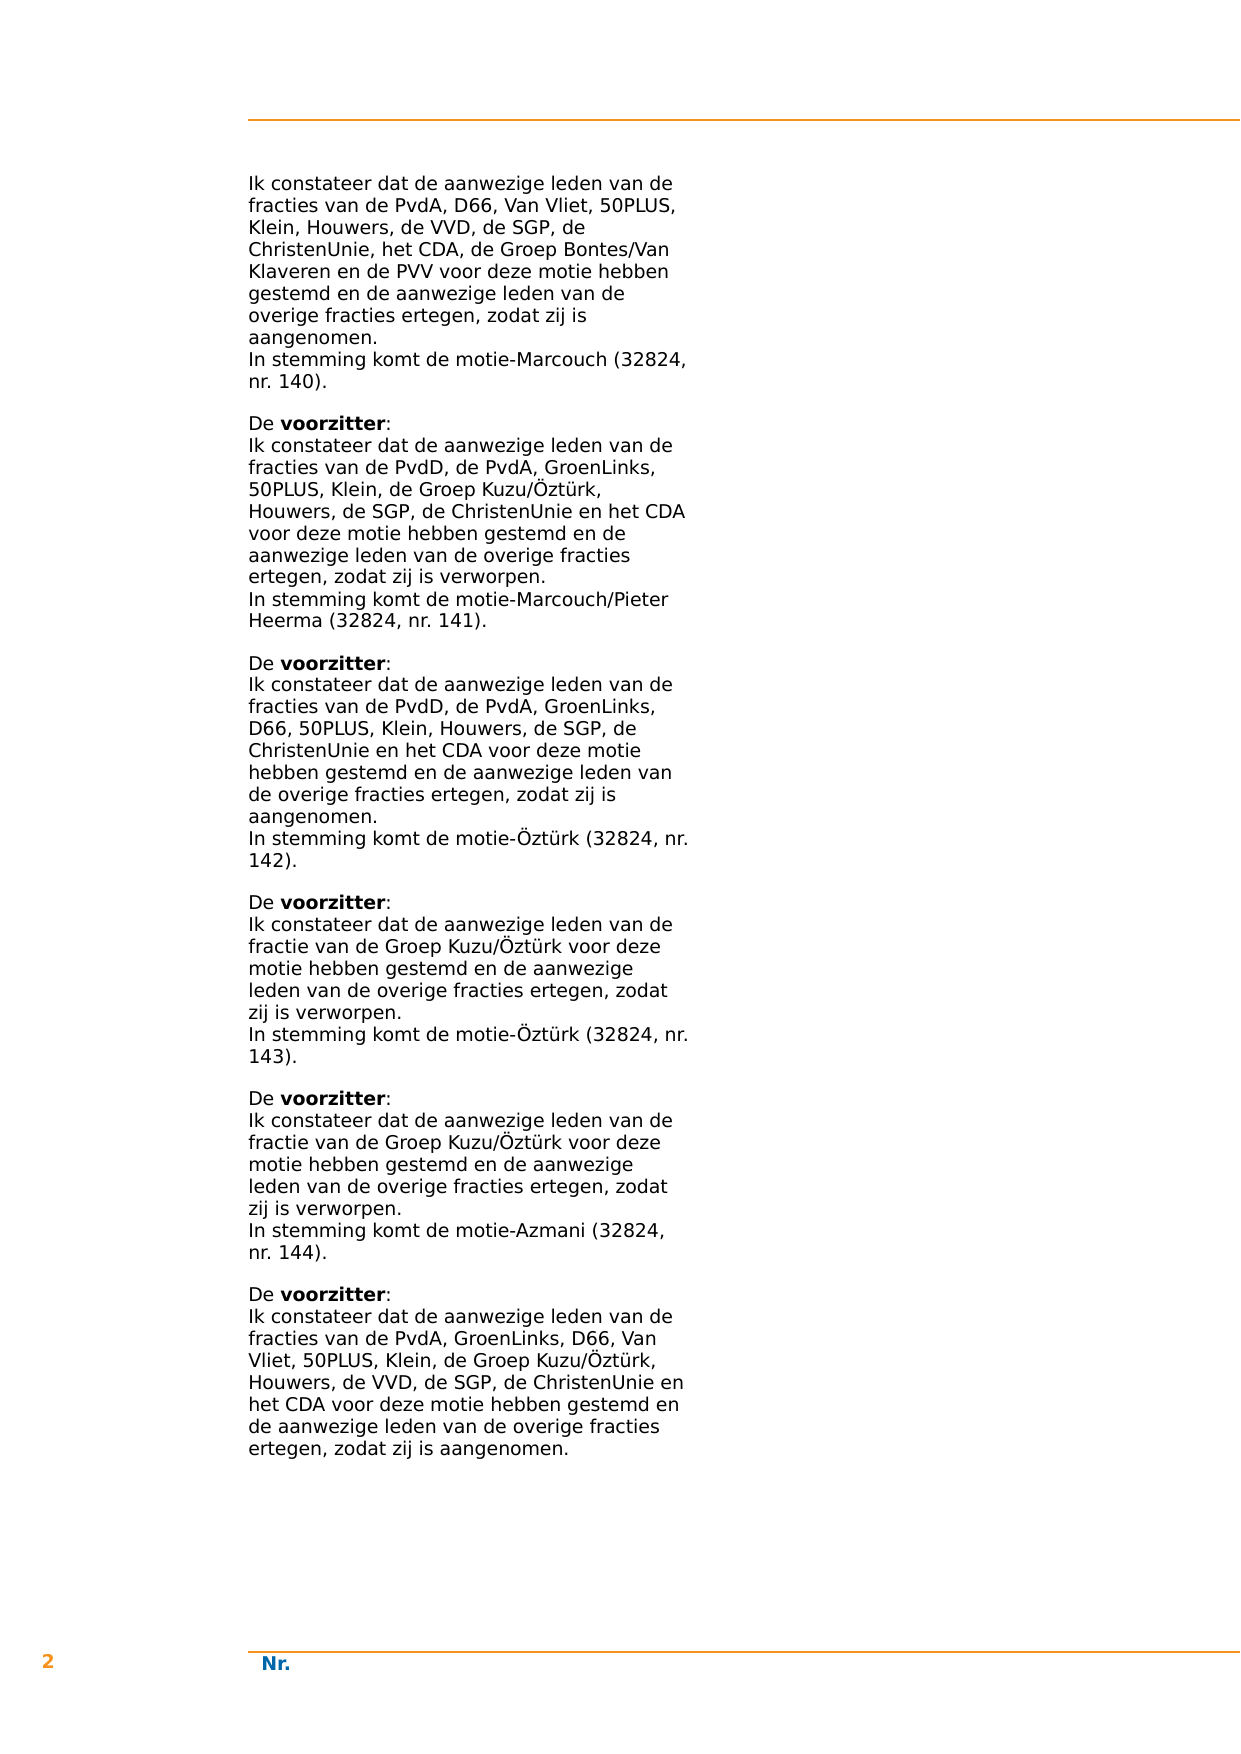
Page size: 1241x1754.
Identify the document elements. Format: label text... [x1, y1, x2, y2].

text De voorzitter: [248, 1088, 691, 1110]
text Ik constateer dat de aanwezige leden van de fracties van de PvdD, de PvdA, GroenLinks, D66, 50PLUS, Klein, Houwers, de SGP, de ChristenUnie en het CDA voor deze motie hebben gestemd en de aanwezige leden van de overige fracties ertegen, zodat zij is aangenomen. [248, 674, 691, 828]
text De voorzitter: [248, 413, 691, 434]
text In stemming komt de motie-Azmani (32824, nr. 144). [248, 1220, 691, 1264]
text In stemming komt de motie-Marcouch/Pieter Heerma (32824, nr. 141). [248, 588, 691, 632]
text In stemming komt de motie-Marcouch (32824, nr. 140). [248, 349, 691, 393]
text In stemming komt de motie-Öztürk (32824, nr. 142). [248, 828, 691, 872]
text Ik constateer dat de aanwezige leden van de fractie van de Groep Kuzu/Öztürk voor deze motie hebben gestemd en de aanwezige leden van de overige fracties ertegen, zodat zij is verworpen. [248, 914, 691, 1024]
text De voorzitter: [248, 1284, 691, 1306]
text Ik constateer dat de aanwezige leden van de fracties van de PvdA, GroenLinks, D66, Van Vliet, 50PLUS, Klein, de Groep Kuzu/Öztürk, Houwers, de VVD, de SGP, de ChristenUnie en het CDA voor deze motie hebben gestemd en de aanwezige leden van de overige fracties ertegen, zodat zij is aangenomen. [248, 1306, 691, 1460]
text De voorzitter: [248, 652, 691, 674]
text Ik constateer dat de aanwezige leden van de fracties van de PvdD, de PvdA, GroenLinks, 50PLUS, Klein, de Groep Kuzu/Öztürk, Houwers, de SGP, de ChristenUnie en het CDA voor deze motie hebben gestemd en de aanwezige leden van de overige fracties ertegen, zodat zij is verworpen. [248, 434, 691, 588]
text Ik constateer dat de aanwezige leden van de fracties van de PvdA, D66, Van Vliet, 50PLUS, Klein, Houwers, de VVD, de SGP, de ChristenUnie, het CDA, de Groep Bontes/Van Klaveren en de PVV voor deze motie hebben gestemd en de aanwezige leden van de overige fracties ertegen, zodat zij is aangenomen. [248, 173, 691, 349]
text De voorzitter: [248, 892, 691, 914]
text In stemming komt de motie-Öztürk (32824, nr. 143). [248, 1024, 691, 1068]
text Ik constateer dat de aanwezige leden van de fractie van de Groep Kuzu/Öztürk voor deze motie hebben gestemd en de aanwezige leden van de overige fracties ertegen, zodat zij is verworpen. [248, 1110, 691, 1220]
